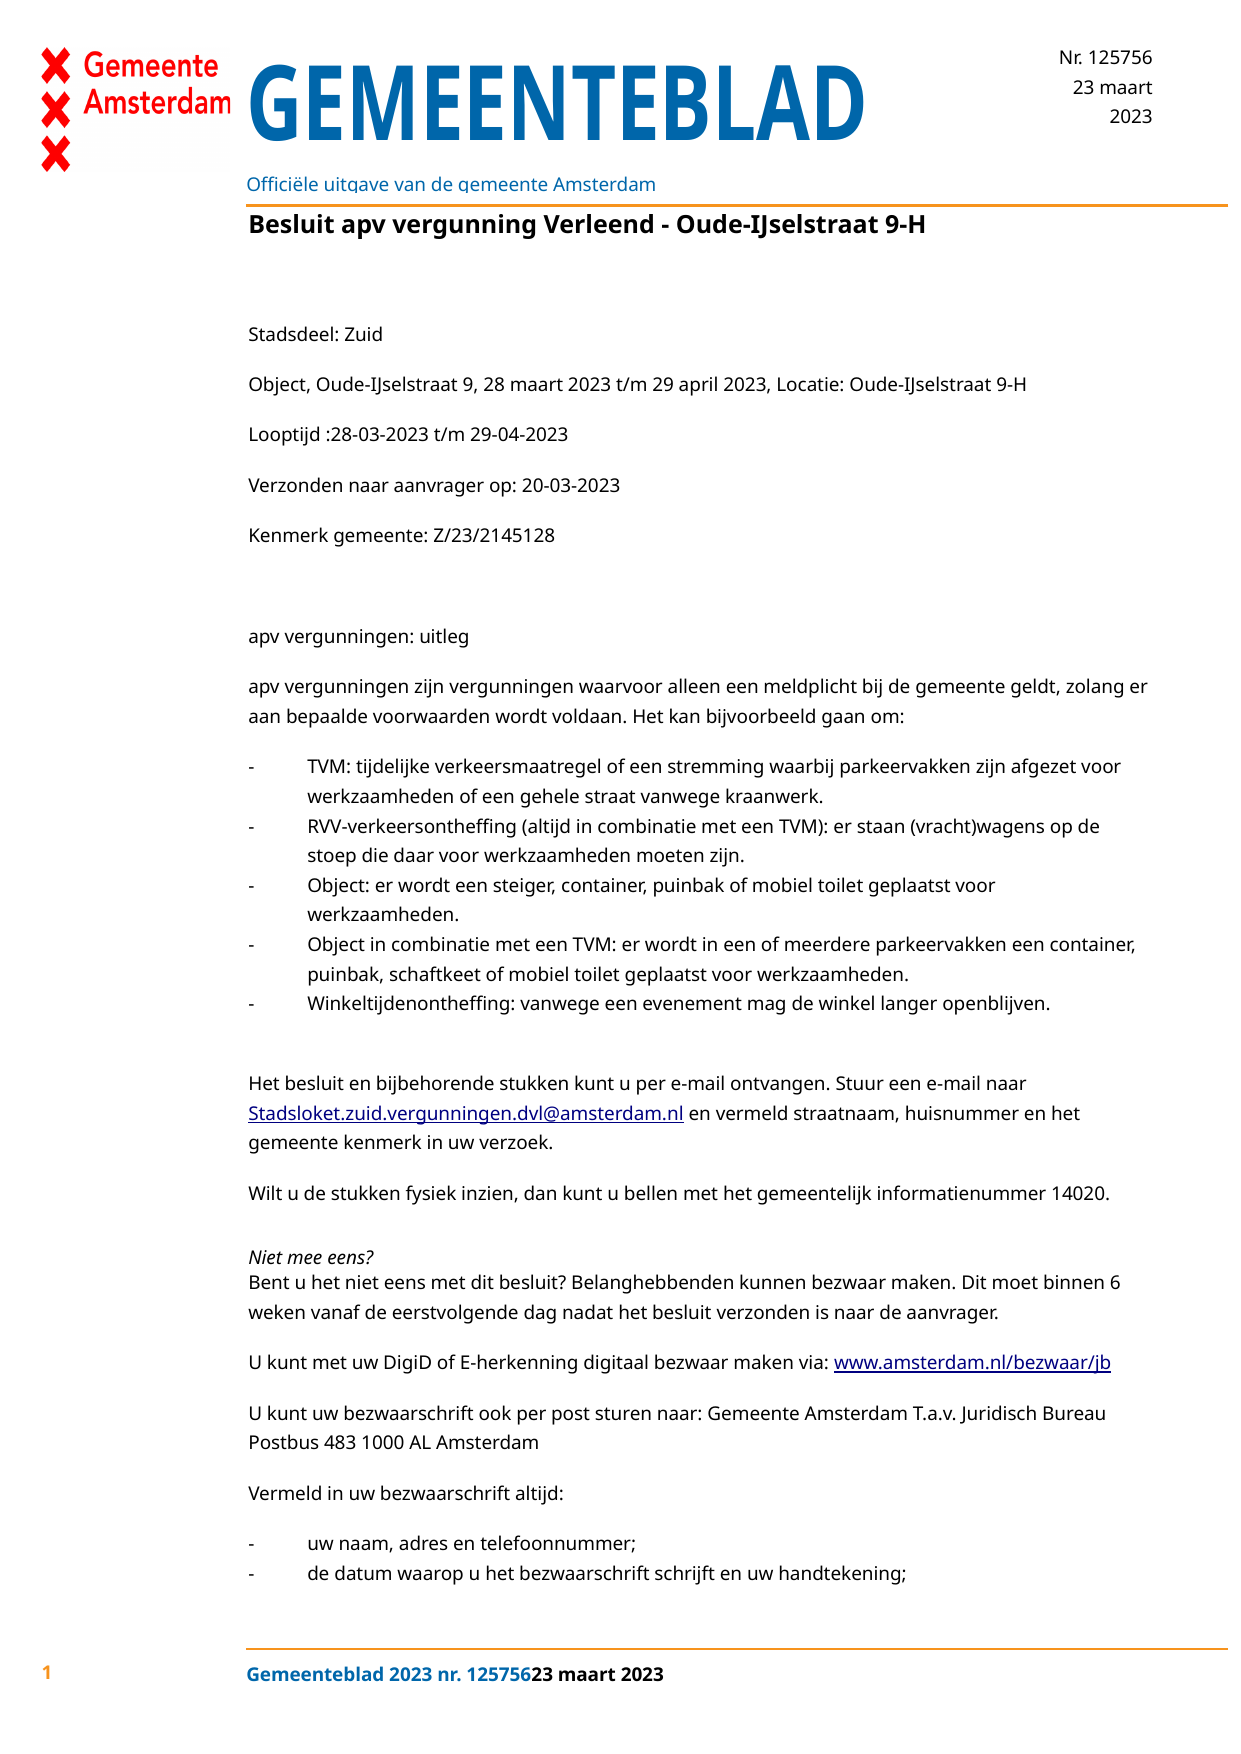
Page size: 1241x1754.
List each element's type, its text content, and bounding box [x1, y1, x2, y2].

list uw naam, adres en telefoonnummer; [248, 1530, 1152, 1556]
list Object in combinatie met een TVM: er wordt in een of meerdere parkeervakken een container, puinbak, schaftkeet of mobiel toilet geplaatst voor werkzaamheden. [248, 931, 1152, 986]
text Verzonden naar aanvrager op: 20-03-2023 [248, 472, 1152, 498]
text Besluit apv vergunning Verleend - Oude-IJselstraat 9-H [248, 207, 1152, 241]
list de datum waarop u het bezwaarschrift schrijft en uw handtekening; [248, 1560, 1152, 1586]
text apv vergunningen: uitleg [248, 623, 1152, 649]
text Looptijd :28-03-2023 t/m 29-04-2023 [248, 422, 1152, 447]
text Niet mee eens? [248, 1244, 1152, 1269]
text Stadsdeel: Zuid [248, 321, 1152, 346]
text Kenmerk gemeente: Z/23/2145128 [248, 522, 1152, 548]
picture [41, 47, 231, 172]
text Vermeld in uw bezwaarschrift altijd: [248, 1480, 1152, 1506]
text Het besluit en bijbehorende stukken kunt u per e-mail ontvangen. Stuur een e-mail naar Stadsloket.zuid.vergunningen.dvl@amsterdam.nl en vermeld straatnaam, huisnummer en het gemeente kenmerk in uw verzoek. [248, 1070, 1152, 1155]
text Wilt u de stukken fysiek inzien, dan kunt u bellen met het gemeentelijk informatienummer 14020. [248, 1180, 1152, 1206]
text apv vergunningen zijn vergunningen waarvoor alleen een meldplicht bij de gemeente geldt, zolang er aan bepaalde voorwaarden wordt voldaan. Het kan bijvoorbeeld gaan om: [248, 674, 1152, 729]
list Winkeltijdenontheffing: vanwege een evenement mag de winkel langer openblijven. [248, 990, 1152, 1016]
list RVV-verkeersontheffing (altijd in combinatie met een TVM): er staan (vracht)wagens op de stoep die daar voor werkzaamheden moeten zijn. [248, 813, 1152, 868]
text Object, Oude-IJselstraat 9, 28 maart 2023 t/m 29 april 2023, Locatie: Oude-IJselstraat 9-H [248, 371, 1152, 397]
text U kunt uw bezwaarschrift ook per post sturen naar: Gemeente Amsterdam T.a.v. Juridisch Bureau Postbus 483 1000 AL Amsterdam [248, 1400, 1152, 1455]
text Bent u het niet eens met dit besluit? Belanghebbenden kunnen bezwaar maken. Dit moet binnen 6 weken vanaf de eerstvolgende dag nadat het besluit verzonden is naar de aanvrager. [248, 1269, 1152, 1325]
text U kunt met uw DigiD of E-herkenning digitaal bezwaar maken via: www.amsterdam.nl/bezwaar/jb [248, 1349, 1152, 1375]
list TVM: tijdelijke verkeersmaatregel of een stremming waarbij parkeervakken zijn afgezet voor werkzaamheden of een gehele straat vanwege kraanwerk. [248, 754, 1152, 809]
list Object: er wordt een steiger, container, puinbak of mobiel toilet geplaatst voor werkzaamheden. [248, 872, 1152, 927]
